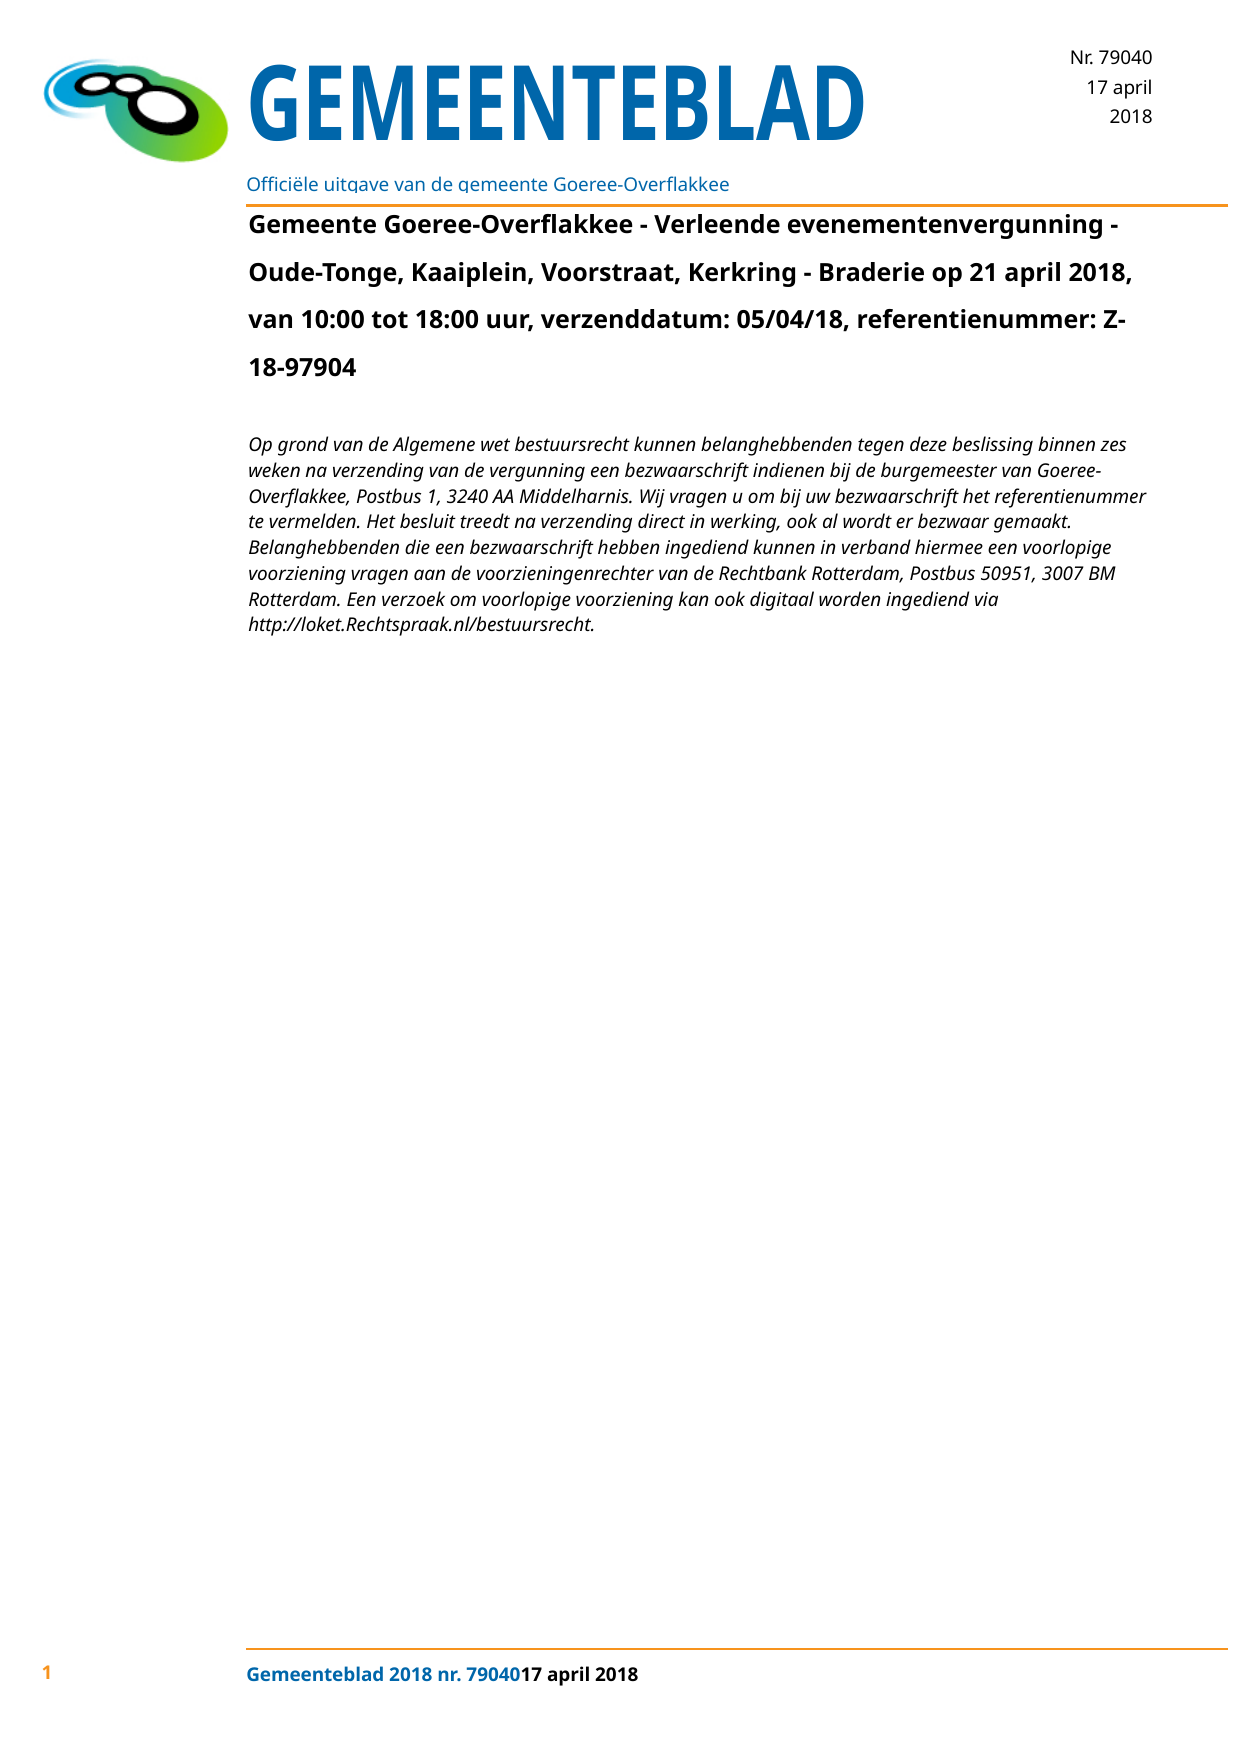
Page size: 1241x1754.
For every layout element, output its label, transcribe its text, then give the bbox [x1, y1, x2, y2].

text Gemeente Goeree-Overflakkee - Verleende evenementenvergunning - Oude-Tonge, Kaaiplein, Voorstraat, Kerkring - Braderie op 21 april 2018, van 10:00 tot 18:00 uur, verzenddatum: 05/04/18, referentienummer: Z-18-97904 [248, 207, 1152, 384]
text Op grond van de Algemene wet bestuursrecht kunnen belanghebbenden tegen deze beslissing binnen zes weken na verzending van de vergunning een bezwaarschrift indienen bij de burgemeester van Goeree-Overflakkee, Postbus 1, 3240 AA Middelharnis. Wij vragen u om bij uw bezwaarschrift het referentienummer te vermelden. Het besluit treedt na verzending direct in werking, ook al wordt er bezwaar gemaakt. Belanghebbenden die een bezwaarschrift hebben ingediend kunnen in verband hiermee een voorlopige voorziening vragen aan de voorzieningenrechter van de Rechtbank Rotterdam, Postbus 50951, 3007 BM Rotterdam. Een verzoek om voorlopige voorziening kan ook digitaal worden ingediend via http://loket.Rechtspraak.nl/bestuursrecht. [248, 431, 1152, 637]
picture [41, 47, 231, 172]
